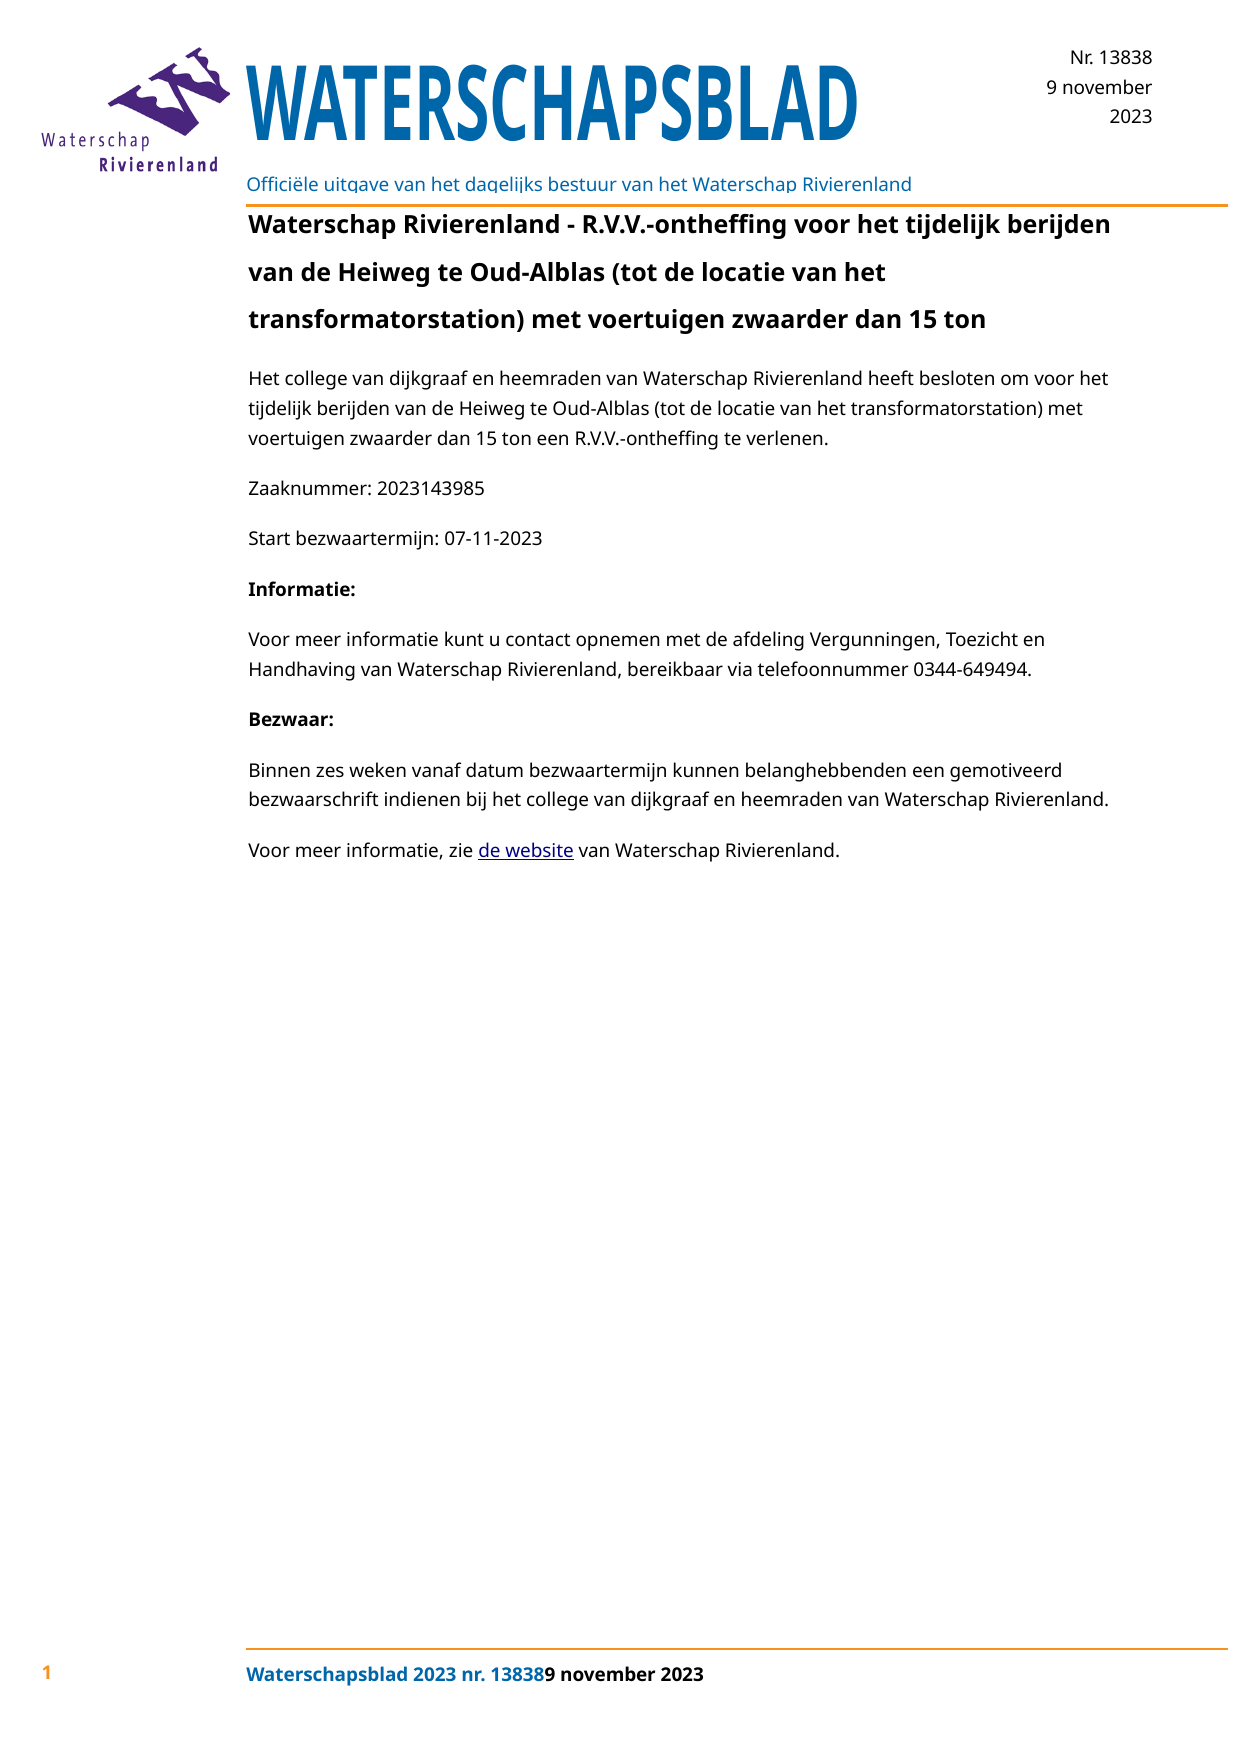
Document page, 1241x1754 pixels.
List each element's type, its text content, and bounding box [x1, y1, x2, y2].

text Bezwaar: [248, 706, 1152, 732]
text Binnen zes weken vanaf datum bezwaartermijn kunnen belanghebbenden een gemotiveerd bezwaarschrift indienen bij het college van dijkgraaf en heemraden van Waterschap Rivierenland. [248, 757, 1152, 812]
text Start bezwaartermijn: 07-11-2023 [248, 526, 1152, 551]
text Zaaknummer: 2023143985 [248, 475, 1152, 501]
text Voor meer informatie, zie de website van Waterschap Rivierenland. [248, 837, 1152, 862]
text Waterschap Rivierenland - R.V.V.-ontheffing voor het tijdelijk berijden van de Heiweg te Oud-Alblas (tot de locatie van het transformatorstation) met voertuigen zwaarder dan 15 ton [248, 207, 1152, 336]
text Het college van dijkgraaf en heemraden van Waterschap Rivierenland heeft besloten om voor het tijdelijk berijden van de Heiweg te Oud-Alblas (tot de locatie van het transformatorstation) met voertuigen zwaarder dan 15 ton een R.V.V.-ontheffing te verlenen. [248, 366, 1152, 450]
text Informatie: [248, 576, 1152, 602]
picture [41, 47, 231, 172]
text Voor meer informatie kunt u contact opnemen met de afdeling Vergunningen, Toezicht en Handhaving van Waterschap Rivierenland, bereikbaar via telefoonnummer 0344-649494. [248, 626, 1152, 682]
